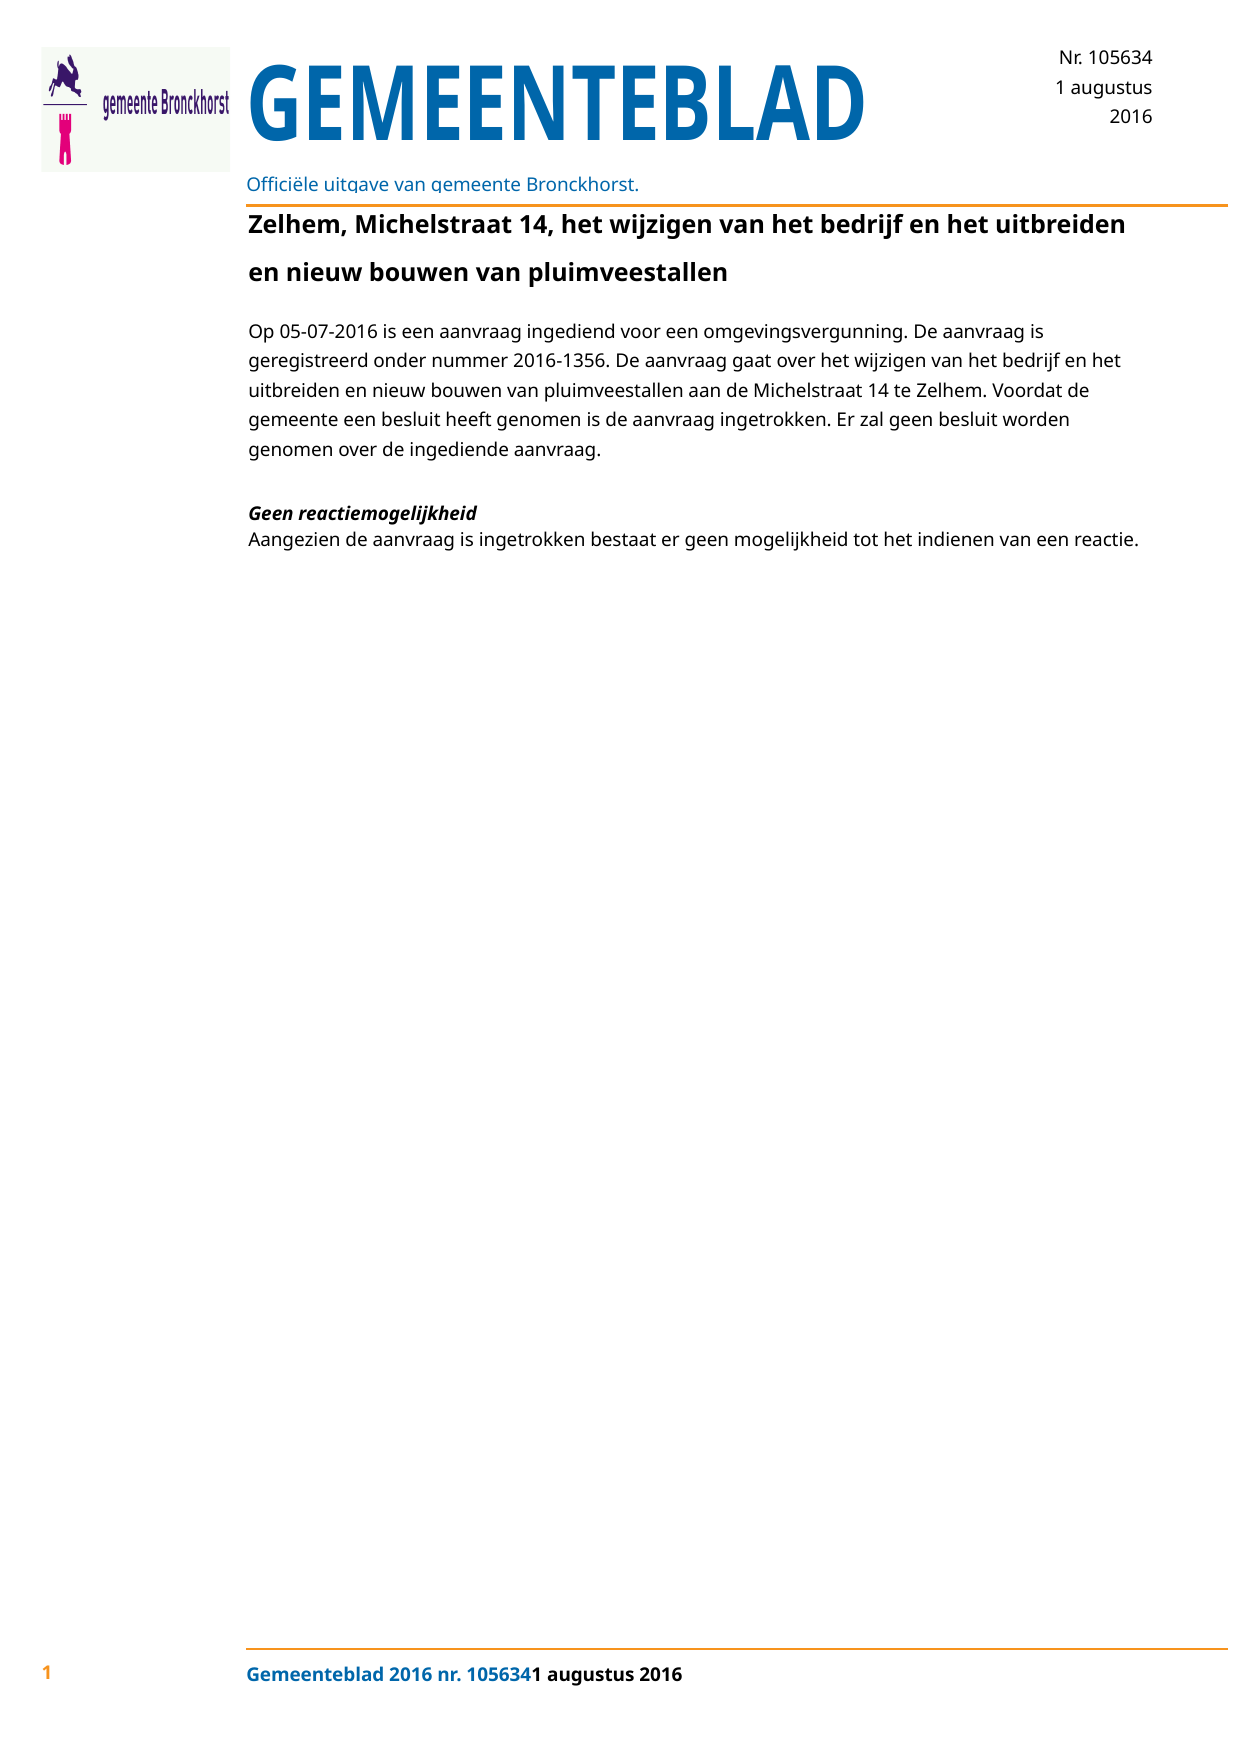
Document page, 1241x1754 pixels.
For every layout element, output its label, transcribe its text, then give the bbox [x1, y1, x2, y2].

text Geen reactiemogelijkheid [248, 500, 1152, 526]
text Zelhem, Michelstraat 14, het wijzigen van het bedrijf en het uitbreiden en nieuw bouwen van pluimveestallen [248, 207, 1152, 288]
text Op 05-07-2016 is een aanvraag ingediend voor een omgevingsvergunning. De aanvraag is geregistreerd onder nummer 2016-1356. De aanvraag gaat over het wijzigen van het bedrijf en het uitbreiden en nieuw bouwen van pluimveestallen aan de Michelstraat 14 te Zelhem. Voordat de gemeente een besluit heeft genomen is de aanvraag ingetrokken. Er zal geen besluit worden genomen over de ingediende aanvraag. [248, 318, 1152, 462]
picture [41, 47, 231, 172]
text Aangezien de aanvraag is ingetrokken bestaat er geen mogelijkheid tot het indienen van een reactie. [248, 526, 1152, 552]
